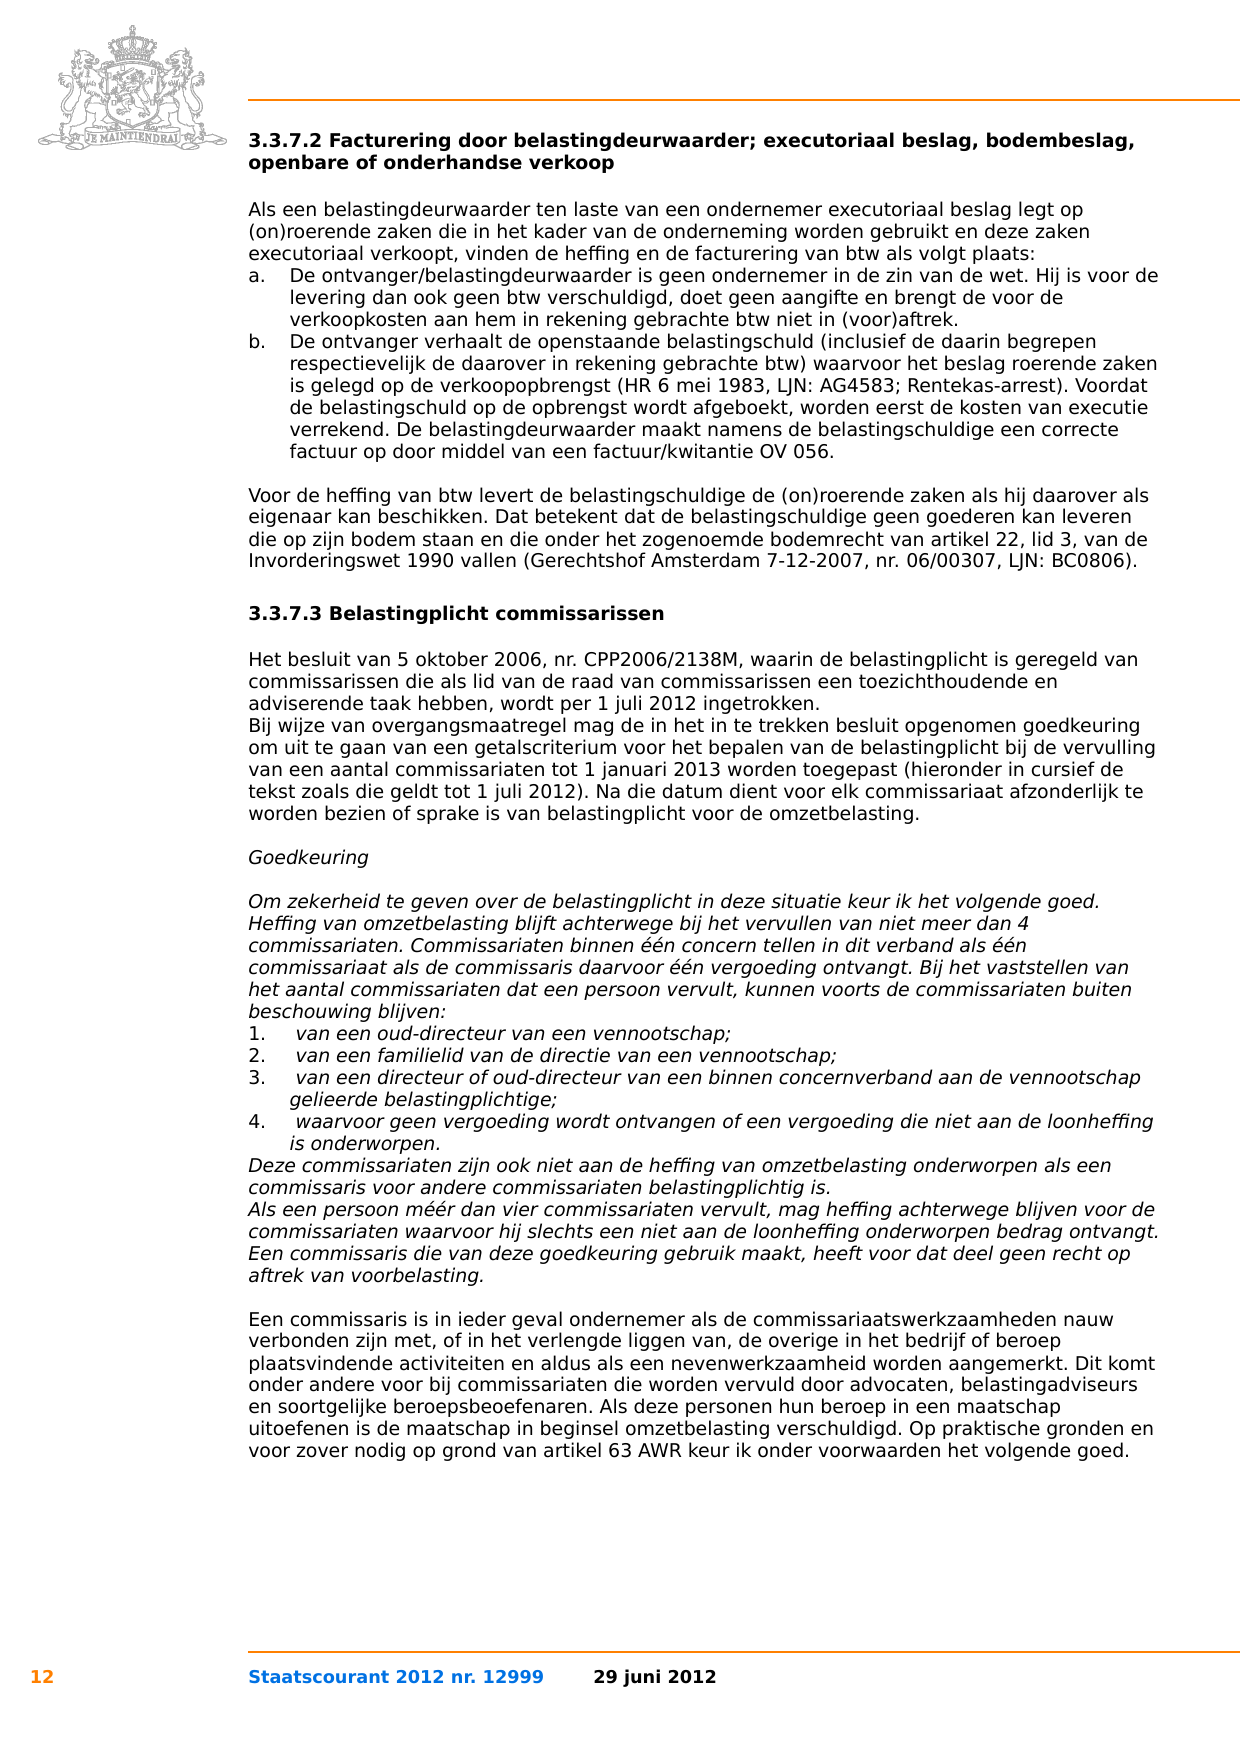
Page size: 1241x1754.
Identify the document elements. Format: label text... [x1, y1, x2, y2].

subtitle Goedkeuring [248, 847, 1163, 869]
text 4. waarvoor geen vergoeding wordt ontvangen of een vergoeding die niet aan de loonheffing is onderworpen. [248, 1111, 1163, 1155]
text Heffing van omzetbelasting blijft achterwege bij het vervullen van niet meer dan 4 commissariaten. Commissariaten binnen één concern tellen in dit verband als één commissariaat als de commissaris daarvoor één vergoeding ontvangt. Bij het vaststellen van het aantal commissariaten dat een persoon vervult, kunnen voorts de commissariaten buiten beschouwing blijven: [248, 913, 1163, 1023]
subtitle 3.3.7.2 Facturering door belastingdeurwaarder; executoriaal beslag, bodembeslag, openbare of onderhandse verkoop [248, 130, 1163, 174]
text Als een persoon méér dan vier commissariaten vervult, mag heffing achterwege blijven voor de commissariaten waarvoor hij slechts een niet aan de loonheffing onderworpen bedrag ontvangt. [248, 1199, 1163, 1243]
picture [38, 25, 227, 150]
text Voor de heffing van btw levert de belastingschuldige de (on)roerende zaken als hij daarover als eigenaar kan beschikken. Dat betekent dat de belastingschuldige geen goederen kan leveren die op zijn bodem staan en die onder het zogenoemde bodemrecht van artikel 22, lid 3, van de Invorderingswet 1990 vallen (Gerechtshof Amsterdam 7-12-2007, nr. 06/00307, LJN: BC0806). [248, 484, 1163, 572]
text Een commissaris is in ieder geval ondernemer als de commissariaatswerkzaamheden nauw verbonden zijn met, of in het verlengde liggen van, de overige in het bedrijf of beroep plaatsvindende activiteiten en aldus als een nevenwerkzaamheid worden aangemerkt. Dit komt onder andere voor bij commissariaten die worden vervuld door advocaten, belastingadviseurs en soortgelijke beroepsbeoefenaren. Als deze personen hun beroep in een maatschap uitoefenen is de maatschap in beginsel omzetbelasting verschuldigd. Op praktische gronden en voor zover nodig op grond van artikel 63 AWR keur ik onder voorwaarden het volgende goed. [248, 1308, 1163, 1462]
text Een commissaris die van deze goedkeuring gebruik maakt, heeft voor dat deel geen recht op aftrek van voorbelasting. [248, 1243, 1163, 1287]
subtitle 3.3.7.3 Belastingplicht commissarissen [248, 602, 1163, 624]
text 1. van een oud-directeur van een vennootschap; [248, 1023, 1163, 1045]
text Bij wijze van overgangsmaatregel mag de in het in te trekken besluit opgenomen goedkeuring om uit te gaan van een getalscriterium voor het bepalen van de belastingplicht bij de vervulling van een aantal commissariaten tot 1 januari 2013 worden toegepast (hieronder in cursief de tekst zoals die geldt tot 1 juli 2012). Na die datum dient voor elk commissariaat afzonderlijk te worden bezien of sprake is van belastingplicht voor de omzetbelasting. [248, 715, 1163, 825]
text a. De ontvanger/belastingdeurwaarder is geen ondernemer in de zin van de wet. Hij is voor de levering dan ook geen btw verschuldigd, doet geen aangifte en brengt de voor de verkoopkosten aan hem in rekening gebrachte btw niet in (voor)aftrek. [248, 265, 1163, 331]
text 3. van een directeur of oud-directeur van een binnen concernverband aan de vennootschap gelieerde belastingplichtige; [248, 1067, 1163, 1111]
text Als een belastingdeurwaarder ten laste van een ondernemer executoriaal beslag legt op (on)roerende zaken die in het kader van de onderneming worden gebruikt en deze zaken executoriaal verkoopt, vinden de heffing en de facturering van btw als volgt plaats: [248, 199, 1163, 265]
text 2. van een familielid van de directie van een vennootschap; [248, 1045, 1163, 1067]
text Het besluit van 5 oktober 2006, nr. CPP2006/2138M, waarin de belastingplicht is geregeld van commissarissen die als lid van de raad van commissarissen een toezichthoudende en adviserende taak hebben, wordt per 1 juli 2012 ingetrokken. [248, 649, 1163, 715]
text b. De ontvanger verhaalt de openstaande belastingschuld (inclusief de daarin begrepen respectievelijk de daarover in rekening gebrachte btw) waarvoor het beslag roerende zaken is gelegd op de verkoopopbrengst (HR 6 mei 1983, LJN: AG4583; Rentekas-arrest). Voordat de belastingschuld op de opbrengst wordt afgeboekt, worden eerst de kosten van executie verrekend. De belastingdeurwaarder maakt namens de belastingschuldige een correcte factuur op door middel van een factuur/kwitantie OV 056. [248, 331, 1163, 463]
text Om zekerheid te geven over de belastingplicht in deze situatie keur ik het volgende goed. [248, 891, 1163, 913]
text Deze commissariaten zijn ook niet aan de heffing van omzetbelasting onderworpen als een commissaris voor andere commissariaten belastingplichtig is. [248, 1155, 1163, 1199]
